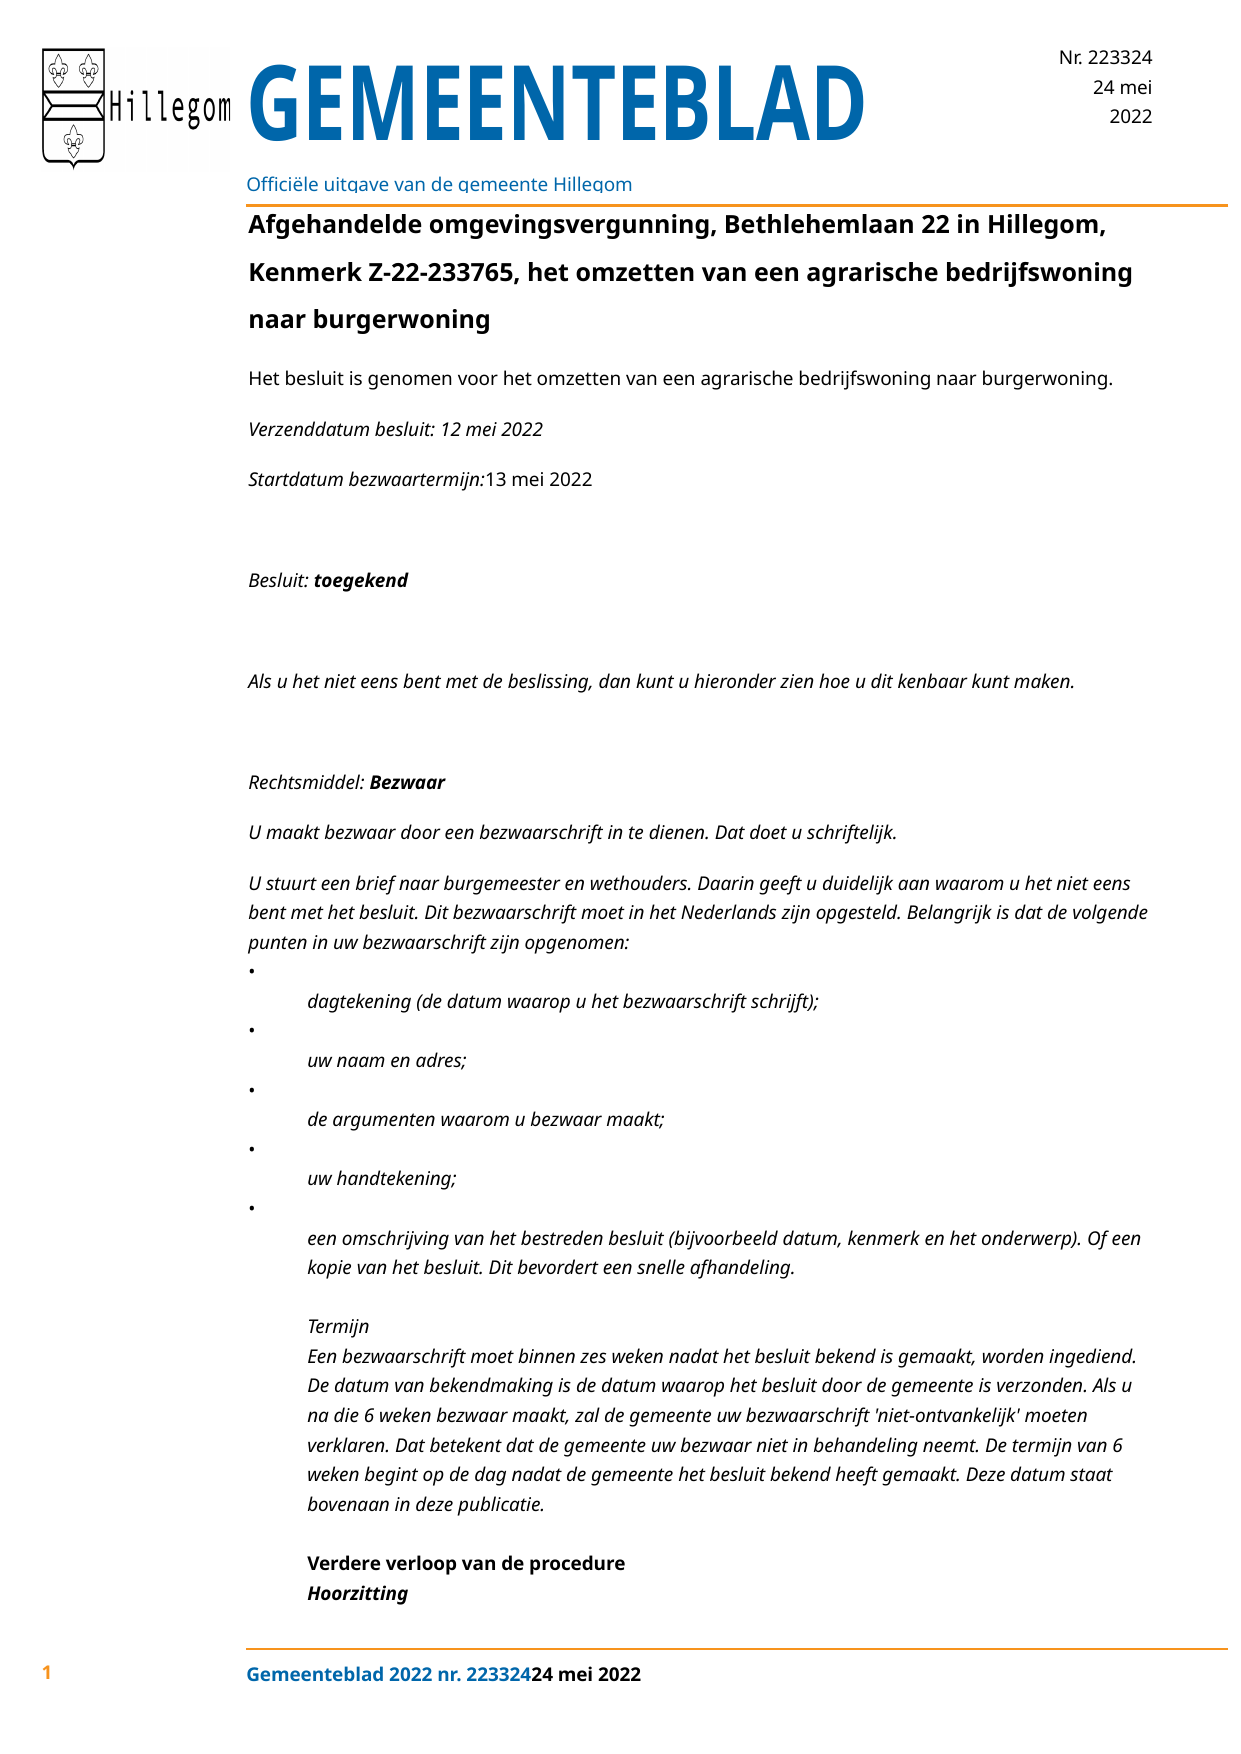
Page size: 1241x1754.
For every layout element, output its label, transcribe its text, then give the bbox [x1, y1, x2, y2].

list Een bezwaarschrift moet binnen zes weken nadat het besluit bekend is gemaakt, worden ingediend. De datum van bekendmaking is de datum waarop het besluit door de gemeente is verzonden. Als u na die 6 weken bezwaar maakt, zal de gemeente uw bezwaarschrift 'niet-ontvankelijk' moeten verklaren. Dat betekent dat de gemeente uw bezwaar niet in behandeling neemt. De termijn van 6 weken begint op de dag nadat de gemeente het besluit bekend heeft gemaakt. Deze datum staat bovenaan in deze publicatie. [248, 1343, 1152, 1517]
list Termijn [248, 1313, 1152, 1339]
list de argumenten waarom u bezwaar maakt; [248, 1106, 1152, 1132]
text Als u het niet eens bent met de beslissing, dan kunt u hieronder zien hoe u dit kenbaar kunt maken. [248, 668, 1152, 694]
text Startdatum bezwaartermijn:13 mei 2022 [248, 466, 1152, 492]
text U stuurt een brief naar burgemeester en wethouders. Daarin geeft u duidelijk aan waarom u het niet eens bent met het besluit. Dit bezwaarschrift moet in het Nederlands zijn opgesteld. Belangrijk is dat de volgende punten in uw bezwaarschrift zijn opgenomen: [248, 870, 1152, 954]
text Verzenddatum besluit: 12 mei 2022 [248, 416, 1152, 442]
text Rechtsmiddel: Bezwaar [248, 769, 1152, 794]
picture [41, 47, 231, 172]
list dagtekening (de datum waarop u het bezwaarschrift schrijft); [248, 988, 1152, 1014]
list uw handtekening; [248, 1166, 1152, 1191]
list een omschrijving van het bestreden besluit (bijvoorbeeld datum, kenmerk en het onderwerp). Of een kopie van het besluit. Dit bevordert een snelle afhandeling. [248, 1225, 1152, 1280]
list uw naam en adres; [248, 1047, 1152, 1073]
list Hoorzitting [248, 1580, 1152, 1605]
text Afgehandelde omgevingsvergunning, Bethlehemlaan 22 in Hillegom, Kenmerk Z-22-233765, het omzetten van een agrarische bedrijfswoning naar burgerwoning [248, 207, 1152, 336]
list Verdere verloop van de procedure [248, 1550, 1152, 1576]
text U maakt bezwaar door een bezwaarschrift in te dienen. Dat doet u schriftelijk. [248, 819, 1152, 845]
text Besluit: toegekend [248, 567, 1152, 593]
text Het besluit is genomen voor het omzetten van een agrarische bedrijfswoning naar burgerwoning. [248, 366, 1152, 391]
